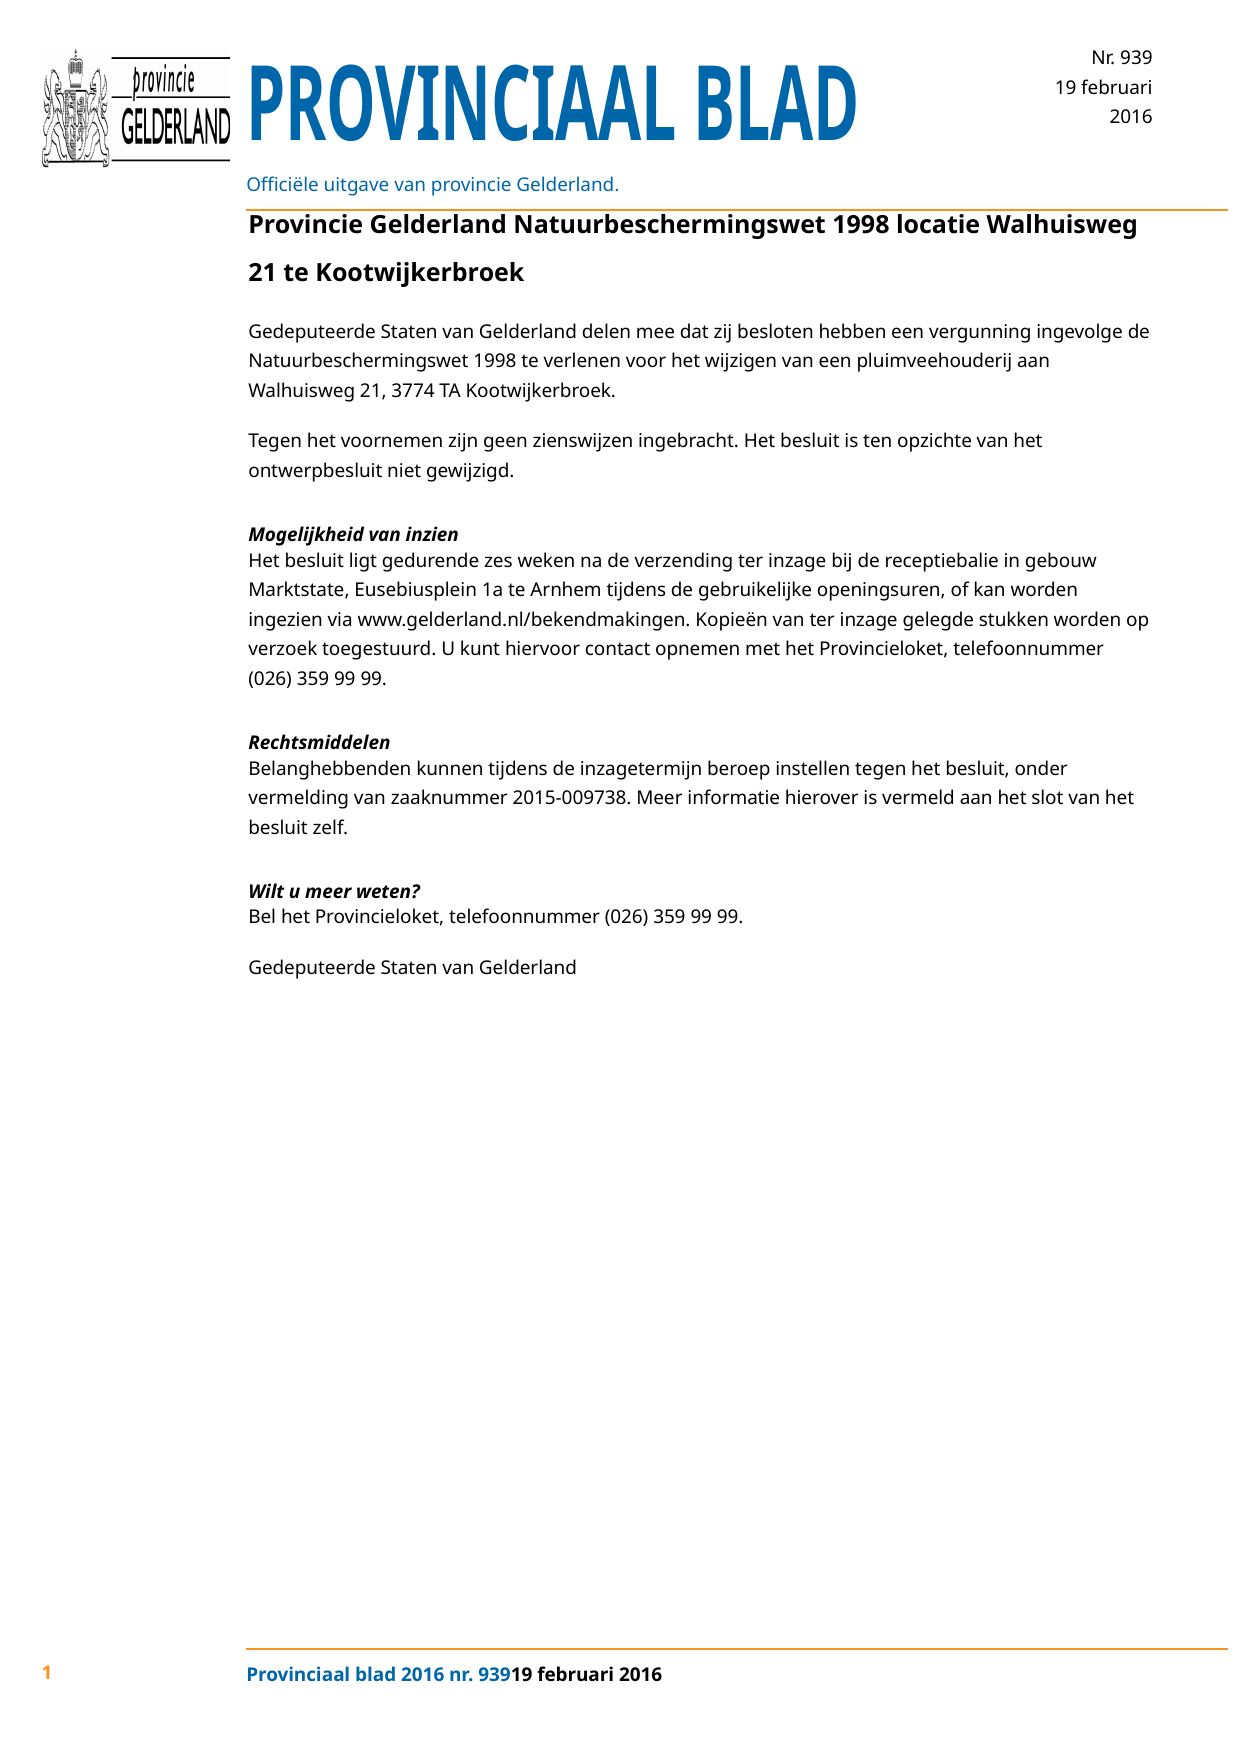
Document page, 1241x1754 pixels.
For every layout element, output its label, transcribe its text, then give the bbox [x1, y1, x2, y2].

text Mogelijkheid van inzien [248, 521, 1152, 547]
picture [41, 47, 231, 172]
text Tegen het voornemen zijn geen zienswijzen ingebracht. Het besluit is ten opzichte van het ontwerpbesluit niet gewijzigd. [248, 427, 1152, 483]
text Het besluit ligt gedurende zes weken na de verzending ter inzage bij de receptiebalie in gebouw Marktstate, Eusebiusplein 1a te Arnhem tijdens de gebruikelijke openingsuren, of kan worden ingezien via www.gelderland.nl/bekendmakingen. Kopieën van ter inzage gelegde stukken worden op verzoek toegestuurd. U kunt hiervoor contact opnemen met het Provincieloket, telefoonnummer (026) 359 99 99. [248, 547, 1152, 691]
text Rechtsmiddelen [248, 729, 1152, 755]
text Wilt u meer weten? [248, 878, 1152, 904]
text Gedeputeerde Staten van Gelderland delen mee dat zij besloten hebben een vergunning ingevolge de Natuurbeschermingswet 1998 te verlenen voor het wijzigen van een pluimveehouderij aan Walhuisweg 21, 3774 TA Kootwijkerbroek. [248, 318, 1152, 403]
text Provincie Gelderland Natuurbeschermingswet 1998 locatie Walhuisweg 21 te Kootwijkerbroek [248, 211, 1152, 288]
text Gedeputeerde Staten van Gelderland [248, 954, 1152, 980]
text Belanghebbenden kunnen tijdens de inzagetermijn beroep instellen tegen het besluit, onder vermelding van zaaknummer 2015-009738. Meer informatie hierover is vermeld aan het slot van het besluit zelf. [248, 755, 1152, 840]
text Bel het Provincieloket, telefoonnummer (026) 359 99 99. [248, 904, 1152, 929]
